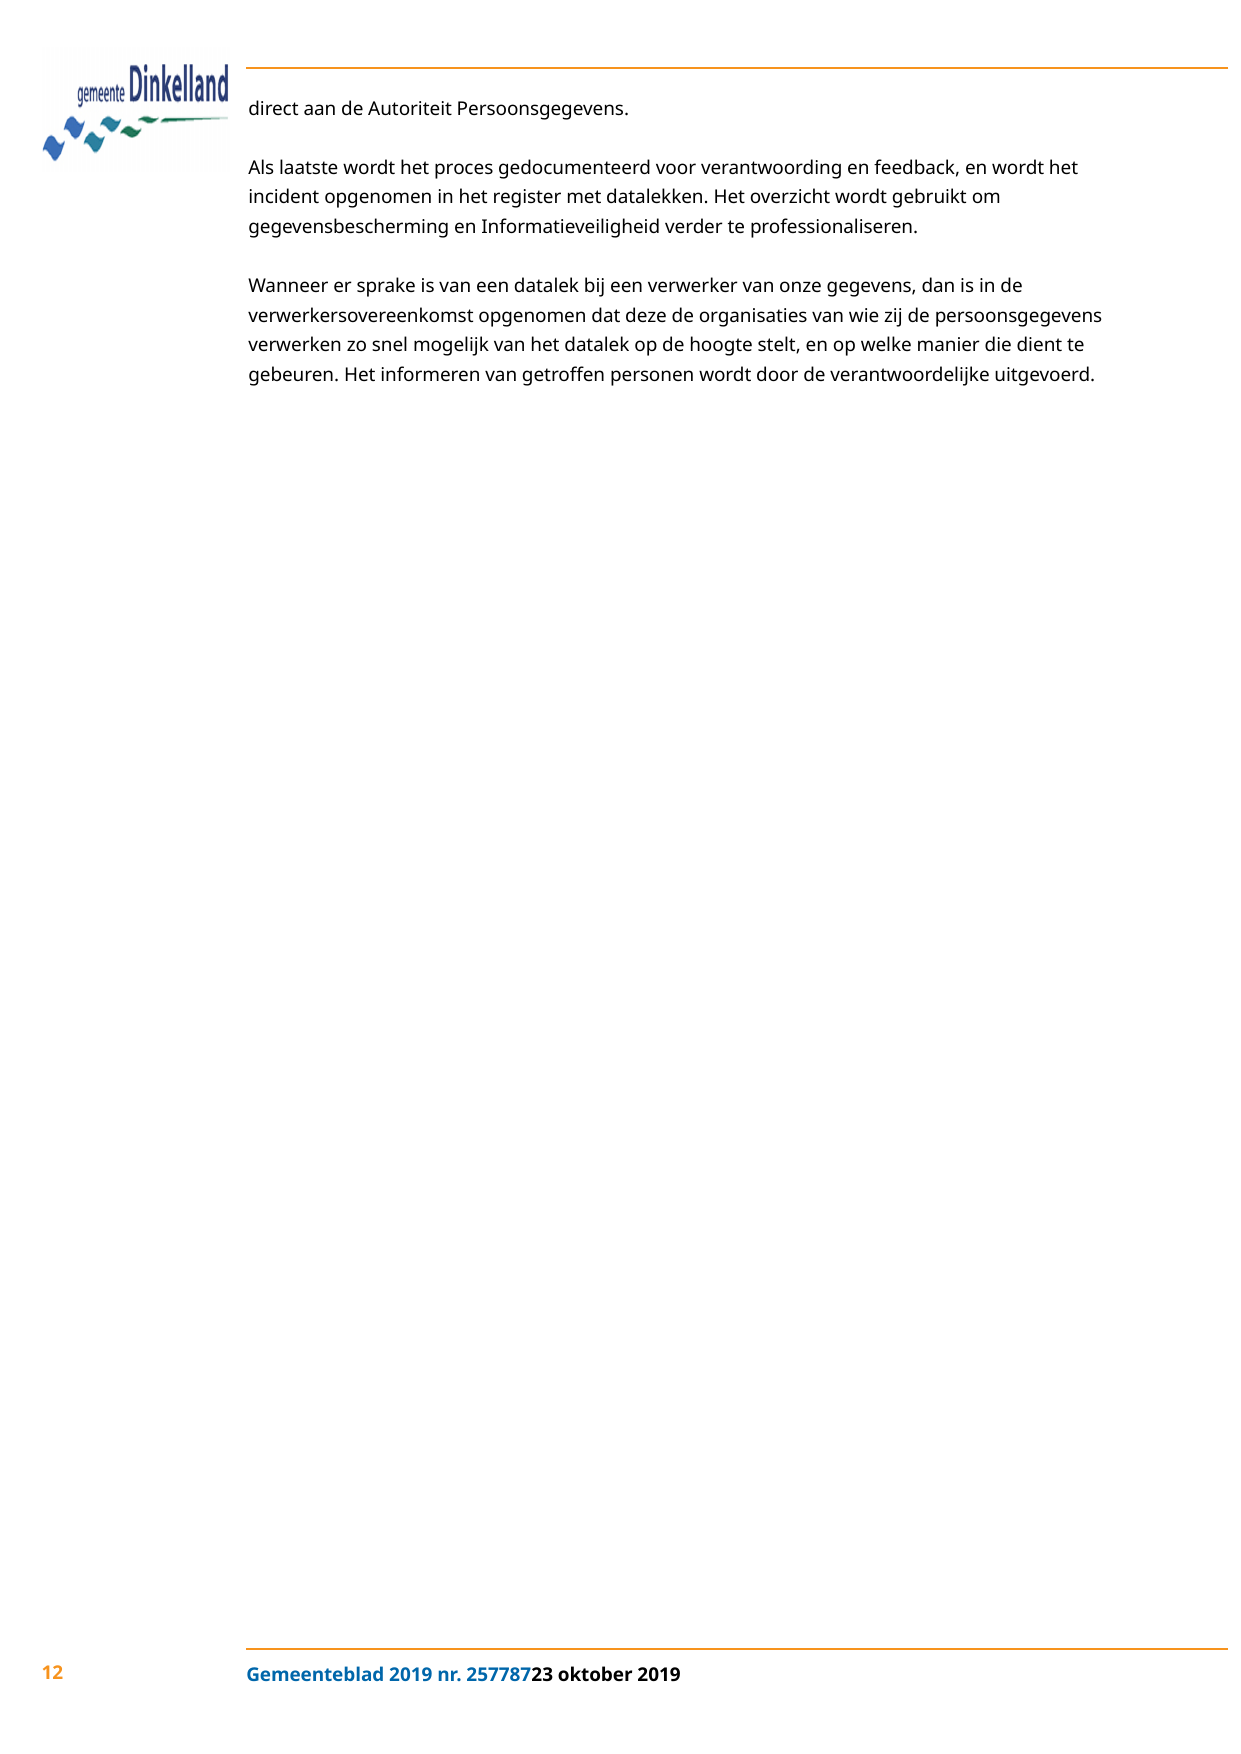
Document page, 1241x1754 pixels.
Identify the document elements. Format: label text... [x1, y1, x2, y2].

text Als laatste wordt het proces gedocumenteerd voor verantwoording en feedback, en wordt het incident opgenomen in het register met datalekken. Het overzicht wordt gebruikt om gegevensbescherming en Informatieveiligheid verder te professionaliseren. [248, 154, 1152, 239]
text direct aan de Autoriteit Persoonsgegevens. [248, 95, 1152, 121]
picture [41, 47, 231, 172]
text Wanneer er sprake is van een datalek bij een verwerker van onze gegevens, dan is in de verwerkersovereenkomst opgenomen dat deze de organisaties van wie zij de persoonsgegevens verwerken zo snel mogelijk van het datalek op de hoogte stelt, en op welke manier die dient te gebeuren. Het informeren van getroffen personen wordt door de verantwoordelijke uitgevoerd. [248, 272, 1152, 387]
